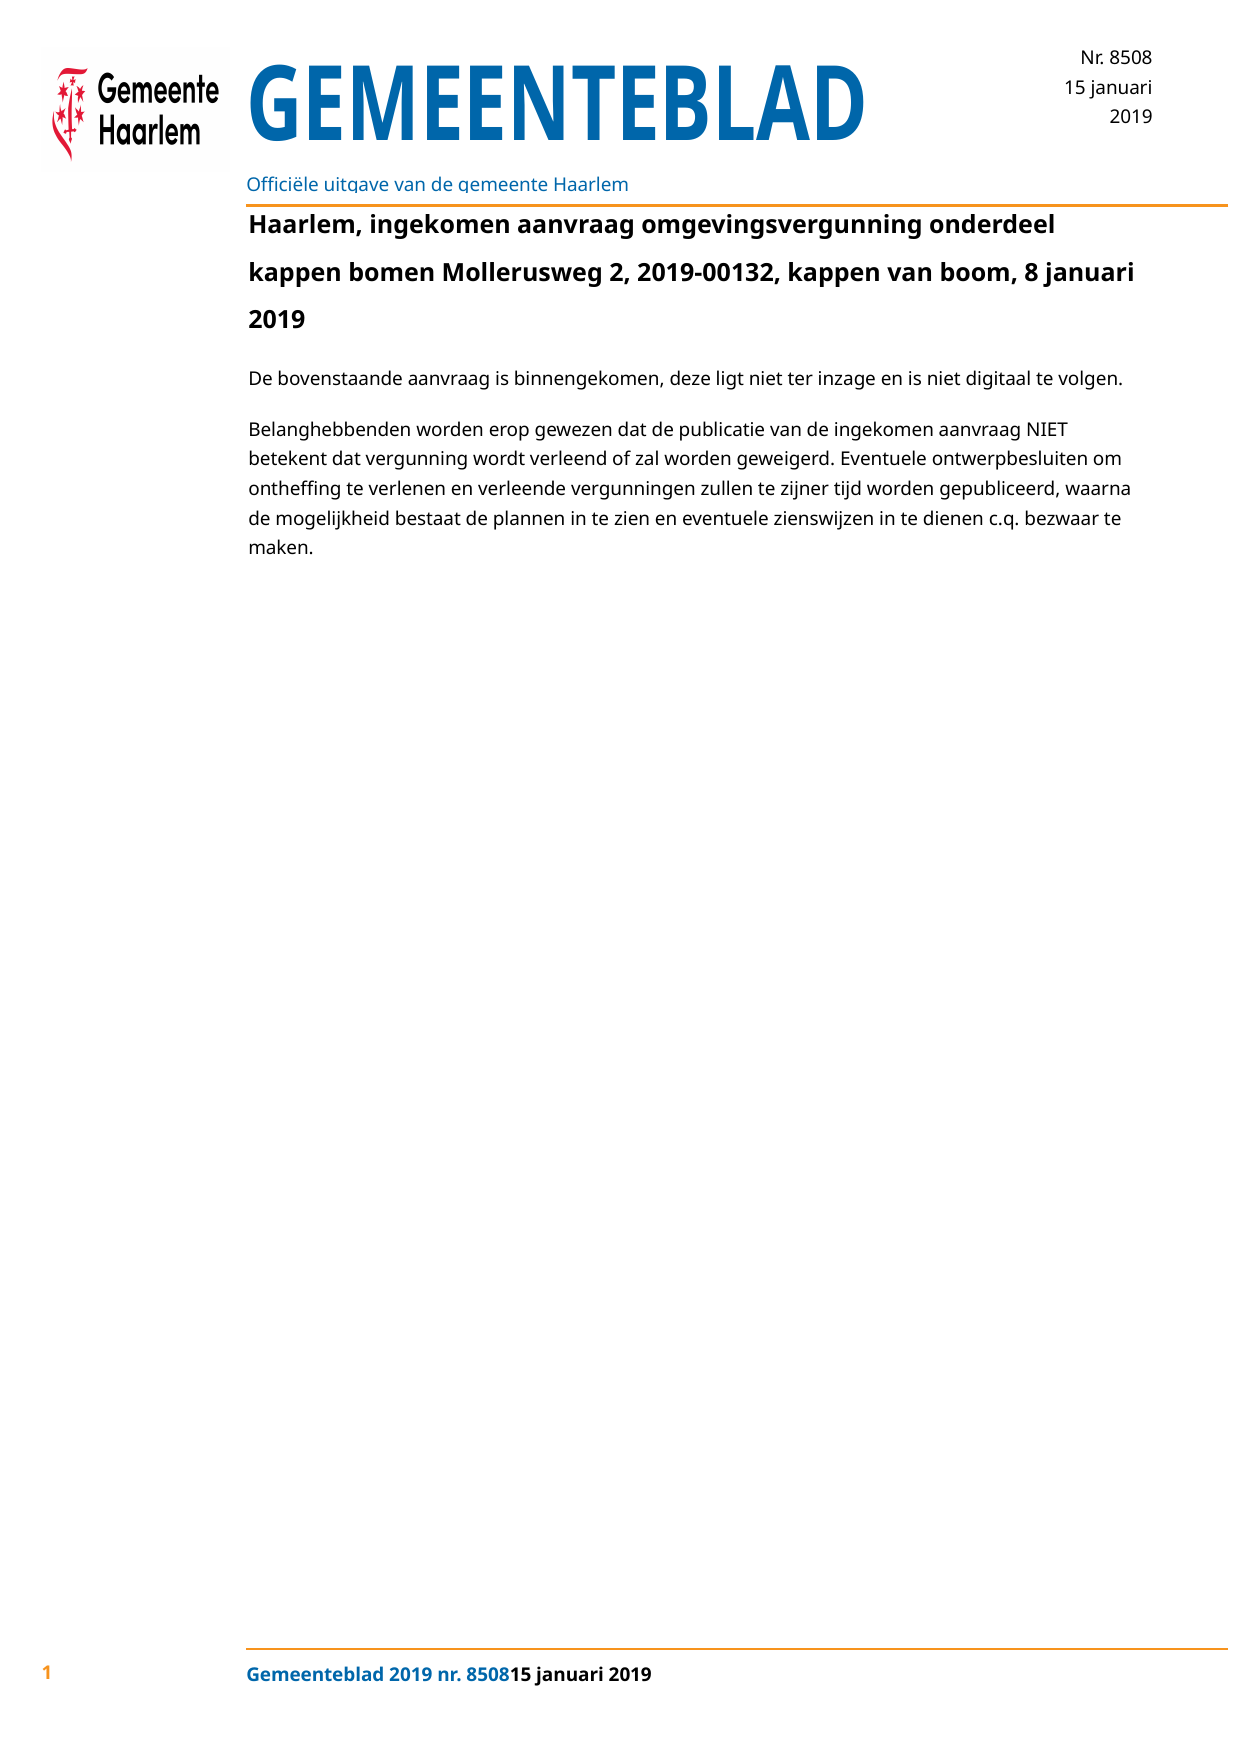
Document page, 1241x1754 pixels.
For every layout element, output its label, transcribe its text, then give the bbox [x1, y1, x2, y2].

picture [41, 47, 231, 172]
text Haarlem, ingekomen aanvraag omgevingsvergunning onderdeel kappen bomen Mollerusweg 2, 2019-00132, kappen van boom, 8 januari 2019 [248, 207, 1152, 336]
text De bovenstaande aanvraag is binnengekomen, deze ligt niet ter inzage en is niet digitaal te volgen. [248, 366, 1152, 391]
text Belanghebbenden worden erop gewezen dat de publicatie van de ingekomen aanvraag NIET betekent dat vergunning wordt verleend of zal worden geweigerd. Eventuele ontwerpbesluiten om ontheffing te verlenen en verleende vergunningen zullen te zijner tijd worden gepubliceerd, waarna de mogelijkheid bestaat de plannen in te zien en eventuele zienswijzen in te dienen c.q. bezwaar te maken. [248, 416, 1152, 560]
